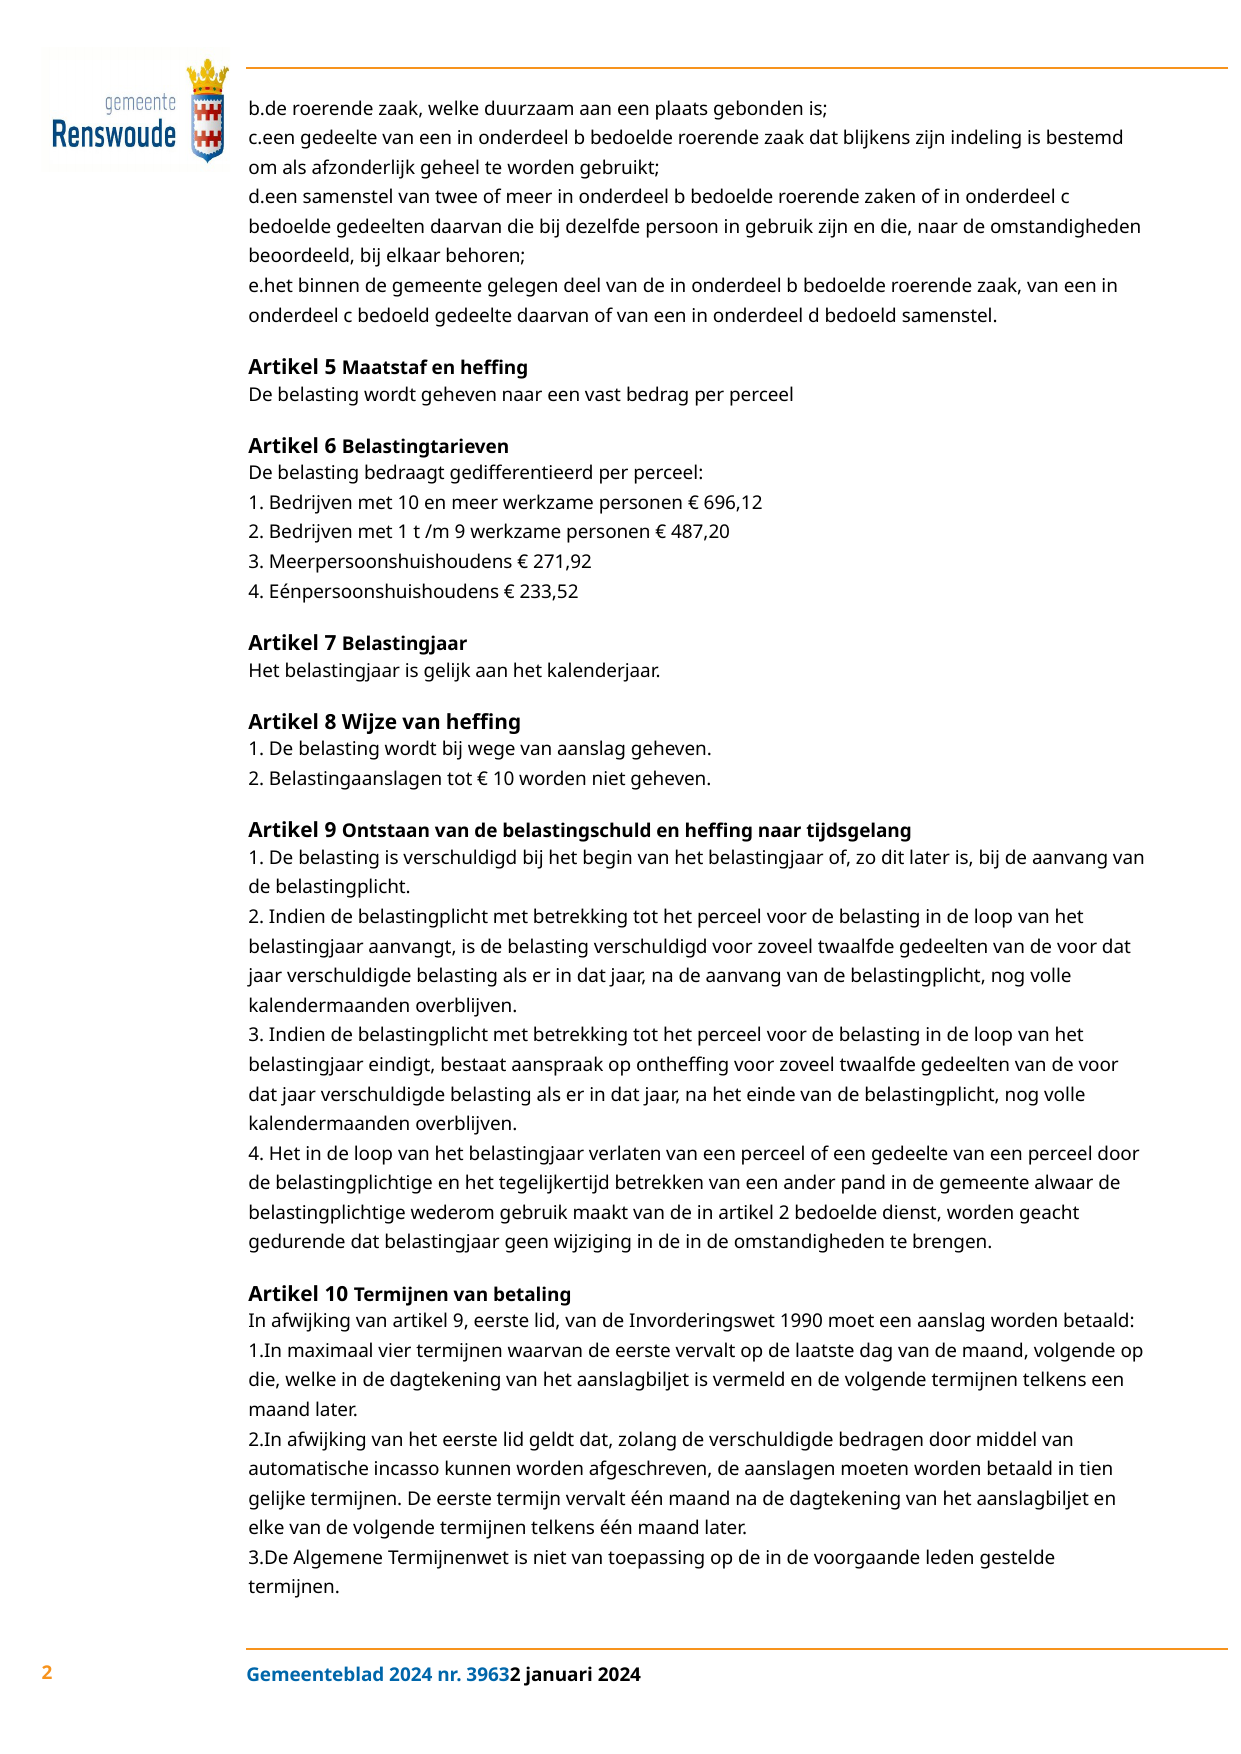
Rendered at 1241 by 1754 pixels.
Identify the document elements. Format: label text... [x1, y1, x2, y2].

text d.een samenstel van twee of meer in onderdeel b bedoelde roerende zaken of in onderdeel c bedoelde gedeelten daarvan die bij dezelfde persoon in gebruik zijn en die, naar de omstandigheden beoordeeld, bij elkaar behoren; [248, 183, 1152, 268]
text De belasting wordt geheven naar een vast bedrag per perceel [248, 381, 1152, 406]
text De belasting bedraagt gedifferentieerd per perceel: [248, 459, 1152, 485]
text Artikel 5 Maatstaf en heffing [248, 352, 1152, 381]
text 4. Eénpersoonshuishoudens € 233,52 [248, 578, 1152, 604]
text 2. Indien de belastingplicht met betrekking tot het perceel voor de belasting in de loop van het belastingjaar aanvangt, is de belasting verschuldigd voor zoveel twaalfde gedeelten van de voor dat jaar verschuldigde belasting als er in dat jaar, na de aanvang van de belastingplicht, nog volle kalendermaanden overblijven. [248, 903, 1152, 1018]
text 1. De belasting is verschuldigd bij het begin van het belastingjaar of, zo dit later is, bij de aanvang van de belastingplicht. [248, 844, 1152, 899]
text Artikel 6 Belastingtarieven [248, 431, 1152, 459]
text 2. Bedrijven met 1 t /m 9 werkzame personen € 487,20 [248, 519, 1152, 544]
text 3. Indien de belastingplicht met betrekking tot het perceel voor de belasting in de loop van het belastingjaar eindigt, bestaat aanspraak op ontheffing voor zoveel twaalfde gedeelten van de voor dat jaar verschuldigde belasting als er in dat jaar, na het einde van de belastingplicht, nog volle kalendermaanden overblijven. [248, 1022, 1152, 1136]
text 1. Bedrijven met 10 en meer werkzame personen € 696,12 [248, 489, 1152, 515]
text 3. Meerpersoonshuishoudens € 271,92 [248, 548, 1152, 574]
picture [41, 47, 231, 172]
text Artikel 9 Ontstaan van de belastingschuld en heffing naar tijdsgelang [248, 816, 1152, 844]
text Artikel 10 Termijnen van betaling [248, 1279, 1152, 1307]
text 1.In maximaal vier termijnen waarvan de eerste vervalt op de laatste dag van de maand, volgende op die, welke in de dagtekening van het aanslagbiljet is vermeld en de volgende termijnen telkens een maand later. [248, 1337, 1152, 1422]
text Artikel 7 Belastingjaar [248, 628, 1152, 657]
text Het belastingjaar is gelijk aan het kalenderjaar. [248, 657, 1152, 682]
text 4. Het in de loop van het belastingjaar verlaten van een perceel of een gedeelte van een perceel door de belastingplichtige en het tegelijkertijd betrekken van een ander pand in de gemeente alwaar de belastingplichtige wederom gebruik maakt van de in artikel 2 bedoelde dienst, worden geacht gedurende dat belastingjaar geen wijziging in de in de omstandigheden te brengen. [248, 1140, 1152, 1254]
text Artikel 8 Wijze van heffing [248, 707, 1152, 736]
text 1. De belasting wordt bij wege van aanslag geheven. [248, 736, 1152, 761]
text c.een gedeelte van een in onderdeel b bedoelde roerende zaak dat blijkens zijn indeling is bestemd om als afzonderlijk geheel te worden gebruikt; [248, 124, 1152, 180]
text 2. Belastingaanslagen tot € 10 worden niet geheven. [248, 765, 1152, 791]
text e.het binnen de gemeente gelegen deel van de in onderdeel b bedoelde roerende zaak, van een in onderdeel c bedoeld gedeelte daarvan of van een in onderdeel d bedoeld samenstel. [248, 272, 1152, 328]
text 3.De Algemene Termijnenwet is niet van toepassing op de in de voorgaande leden gestelde termijnen. [248, 1544, 1152, 1599]
text b.de roerende zaak, welke duurzaam aan een plaats gebonden is; [248, 95, 1152, 121]
text In afwijking van artikel 9, eerste lid, van de Invorderingswet 1990 moet een aanslag worden betaald: [248, 1307, 1152, 1333]
text 2.In afwijking van het eerste lid geldt dat, zolang de verschuldigde bedragen door middel van automatische incasso kunnen worden afgeschreven, de aanslagen moeten worden betaald in tien gelijke termijnen. De eerste termijn vervalt één maand na de dagtekening van het aanslagbiljet en elke van de volgende termijnen telkens één maand later. [248, 1426, 1152, 1540]
